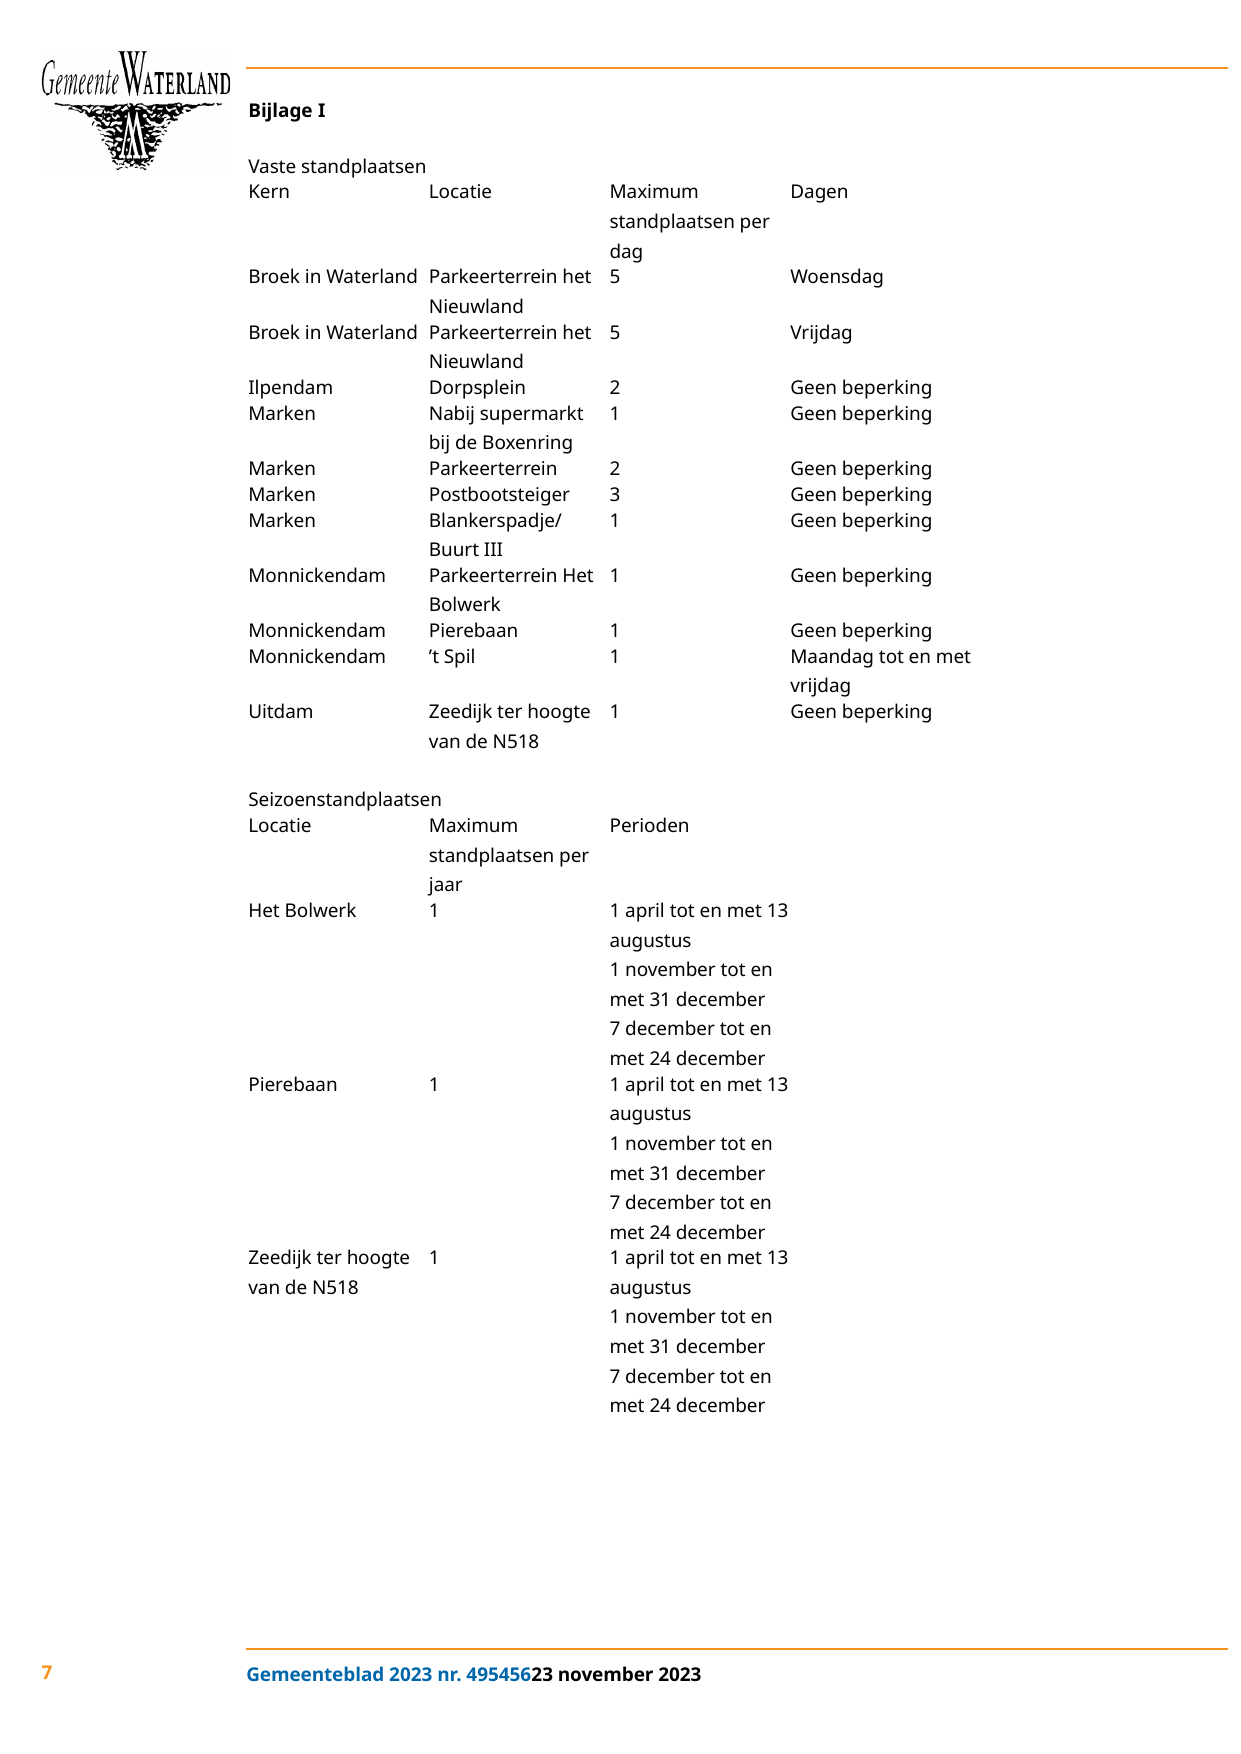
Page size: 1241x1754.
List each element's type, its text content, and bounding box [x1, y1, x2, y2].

table_cell 1 april tot en met 13 augustus 1 november tot en met 31 december 7 december tot en met 24 december [609, 1071, 790, 1244]
table_cell Parkeerterrein het Nieuwland [429, 319, 609, 374]
table_cell Nabij supermarkt bij de Boxenring [429, 400, 609, 455]
table_cell Monnickendam [248, 562, 429, 617]
table_cell Geen beperking [790, 699, 971, 754]
table_cell 1 [609, 699, 790, 754]
table_cell Kern [248, 179, 429, 264]
table_cell 1 [609, 400, 790, 455]
table_cell Monnickendam [248, 618, 429, 643]
table_cell Perioden [609, 813, 790, 897]
table_cell Maximum standplaatsen per dag [609, 179, 790, 264]
table_cell [790, 897, 1152, 1071]
table_cell Blankerspadje/Buurt III [429, 507, 609, 562]
table_cell [790, 1245, 1152, 1418]
table_cell Woensdag [790, 264, 971, 319]
table_cell [971, 507, 1152, 562]
table_cell [971, 179, 1152, 264]
table_cell [790, 813, 1152, 897]
table_cell [971, 374, 1152, 400]
table_cell Marken [248, 481, 429, 507]
table_cell Geen beperking [790, 507, 971, 562]
table_cell Parkeerterrein het Nieuwland [429, 264, 609, 319]
table_cell 1 april tot en met 13 augustus 1 november tot en met 31 december 7 december tot en met 24 december [609, 897, 790, 1071]
picture [41, 47, 231, 172]
table_cell 2 [609, 455, 790, 481]
table_cell Marken [248, 400, 429, 455]
table_cell 1 [429, 1071, 609, 1244]
table_cell 1 [609, 643, 790, 698]
table_cell Marken [248, 455, 429, 481]
text Bijlage I [248, 95, 1152, 123]
table_cell Geen beperking [790, 400, 971, 455]
table_cell Het Bolwerk [248, 897, 429, 1071]
table_cell 1 [609, 562, 790, 617]
table_cell [971, 481, 1152, 507]
table_cell Maximum standplaatsen per jaar [429, 813, 609, 897]
table_cell 1 [609, 618, 790, 643]
table_cell 1 [429, 1245, 609, 1418]
table_cell Vrijdag [790, 319, 971, 374]
table_cell Geen beperking [790, 374, 971, 400]
table_cell Geen beperking [790, 562, 971, 617]
table_cell Broek in Waterland [248, 319, 429, 374]
table_cell ’t Spil [429, 643, 609, 698]
table_cell Pierebaan [429, 618, 609, 643]
table_header Seizoenstandplaatsen [248, 787, 1152, 812]
table_cell Locatie [429, 179, 609, 264]
table_cell Zeedijk ter hoogte van de N518 [429, 699, 609, 754]
table_cell [971, 562, 1152, 617]
table_cell 1 [429, 897, 609, 1071]
table_cell 1 april tot en met 13 augustus 1 november tot en met 31 december 7 december tot en met 24 december [609, 1245, 790, 1418]
table_cell Dorpsplein [429, 374, 609, 400]
table_cell [971, 400, 1152, 455]
table_cell Parkeerterrein [429, 455, 609, 481]
table_cell Broek in Waterland [248, 264, 429, 319]
table_header Vaste standplaatsen [248, 153, 1152, 179]
table_cell Parkeerterrein Het Bolwerk [429, 562, 609, 617]
table_cell [790, 1071, 1152, 1244]
table_cell Zeedijk ter hoogte van de N518 [248, 1245, 429, 1418]
table_cell Pierebaan [248, 1071, 429, 1244]
table_cell 5 [609, 264, 790, 319]
table_cell Monnickendam [248, 643, 429, 698]
table_cell Geen beperking [790, 455, 971, 481]
table_cell 3 [609, 481, 790, 507]
table_cell Geen beperking [790, 481, 971, 507]
table_cell [971, 264, 1152, 319]
table_cell [971, 618, 1152, 643]
table_cell 5 [609, 319, 790, 374]
table_cell Locatie [248, 813, 429, 897]
table_cell [971, 455, 1152, 481]
table_cell 1 [609, 507, 790, 562]
table_cell Geen beperking [790, 618, 971, 643]
table_cell Ilpendam [248, 374, 429, 400]
table_cell Marken [248, 507, 429, 562]
table_cell 2 [609, 374, 790, 400]
table_cell Uitdam [248, 699, 429, 754]
table_cell Maandag tot en met vrijdag [790, 643, 971, 698]
table_cell Postbootsteiger [429, 481, 609, 507]
table_cell [971, 699, 1152, 754]
table_cell [971, 319, 1152, 374]
table_cell [971, 643, 1152, 698]
table_cell Dagen [790, 179, 971, 264]
